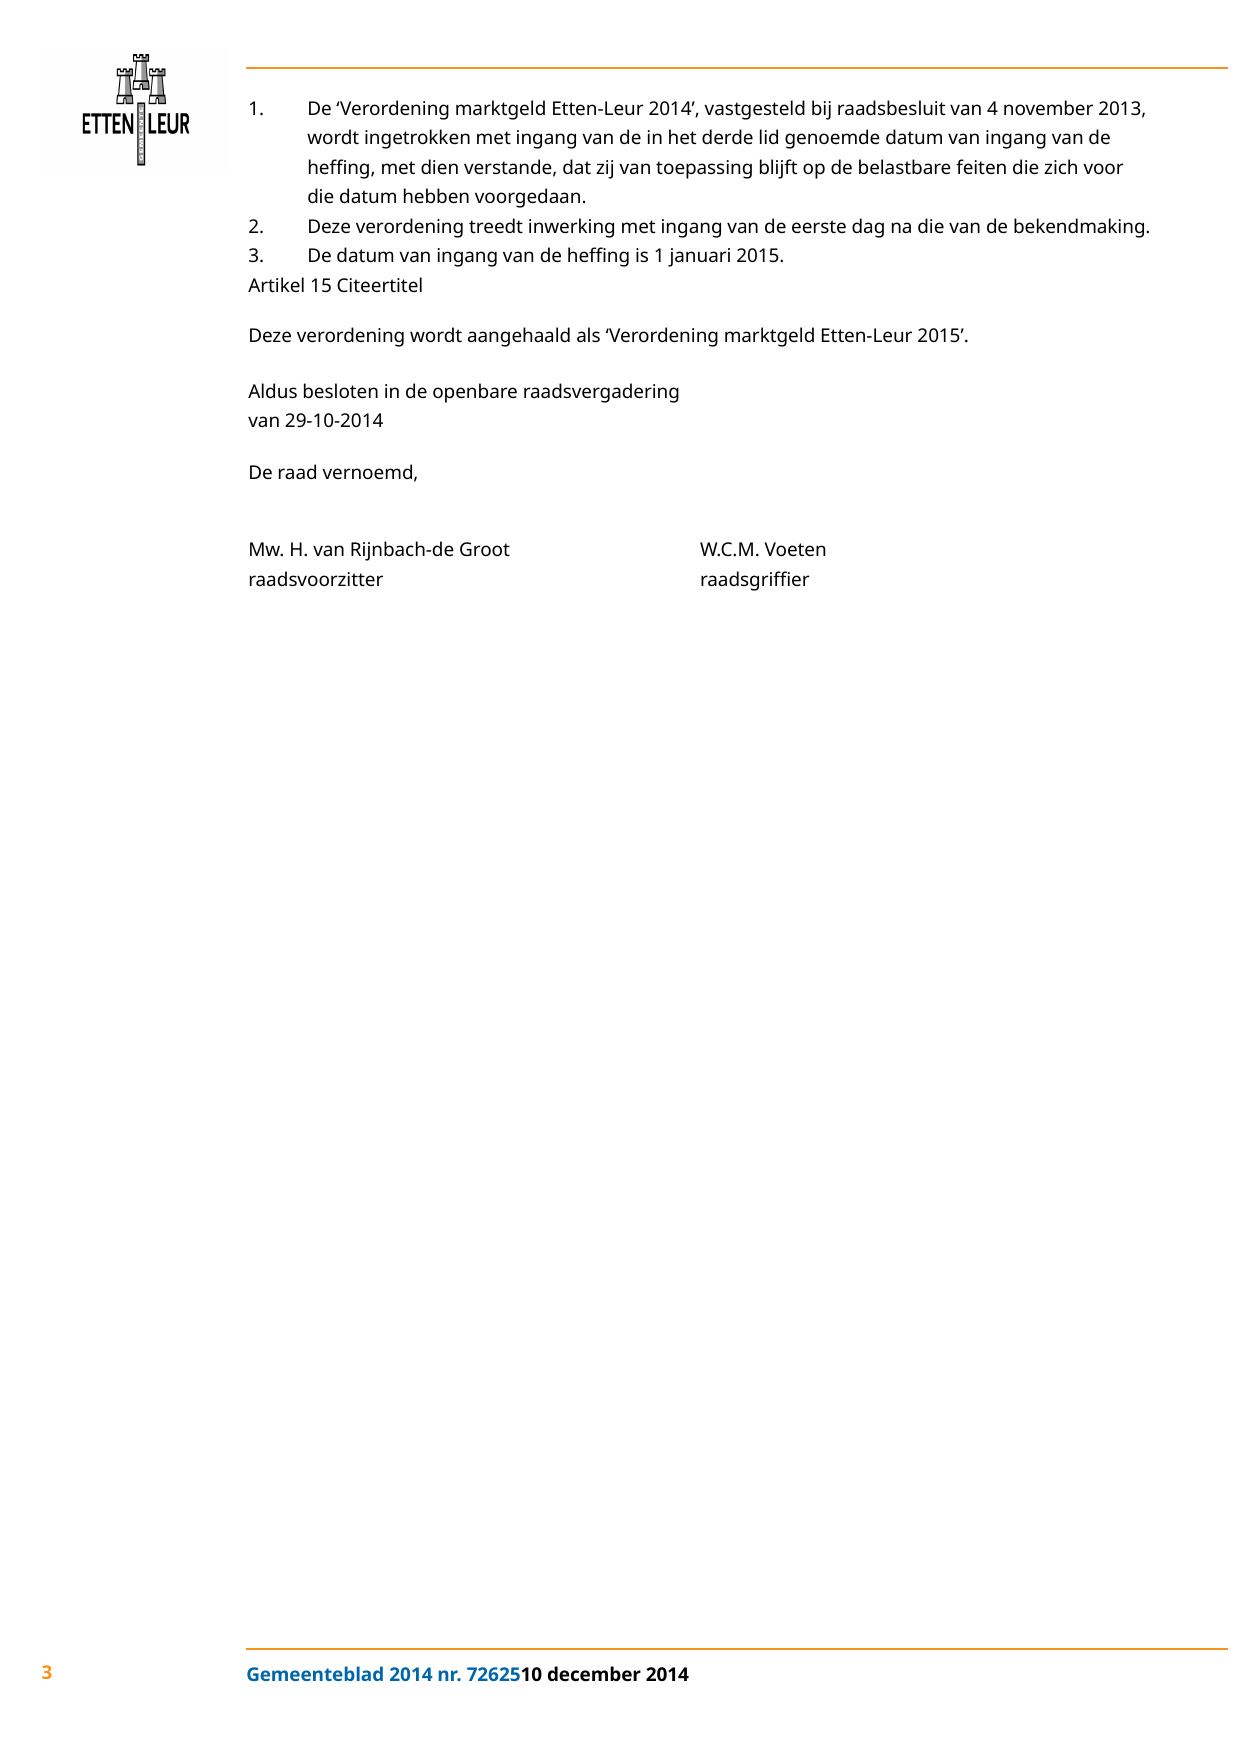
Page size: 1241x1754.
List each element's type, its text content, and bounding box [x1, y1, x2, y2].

table_cell W.C.M. Voeten raadsgriffier [700, 536, 1152, 592]
table_cell De raad vernoemd, [248, 459, 700, 485]
list Deze verordening treedt inwerking met ingang van de eerste dag na die van de bekendmaking. [248, 213, 1152, 239]
table_cell [700, 459, 1152, 485]
picture [41, 47, 231, 172]
table_cell [700, 511, 1152, 536]
text Artikel 15 Citeertitel [248, 272, 1152, 298]
table_cell [700, 433, 1152, 459]
table_cell Mw. H. van Rijnbach-de Groot raadsvoorzitter [248, 536, 700, 592]
list De datum van ingang van de heffing is 1 januari 2015. [248, 243, 1152, 268]
text Deze verordening wordt aangehaald als ‘Verordening marktgeld Etten-Leur 2015’. [248, 323, 1152, 348]
list De ‘Verordening marktgeld Etten-Leur 2014’, vastgesteld bij raadsbesluit van 4 november 2013, wordt ingetrokken met ingang van de in het derde lid genoemde datum van ingang van de heffing, met dien verstande, dat zij van toepassing blijft op de belastbare feiten die zich voor die datum hebben voorgedaan. [248, 95, 1152, 209]
table_cell [700, 485, 1152, 511]
table_cell [248, 485, 700, 511]
table_header Aldus besloten in de openbare raadsvergadering van 29-10-2014 [248, 378, 700, 433]
table_cell [248, 511, 700, 536]
table_cell [248, 433, 700, 459]
